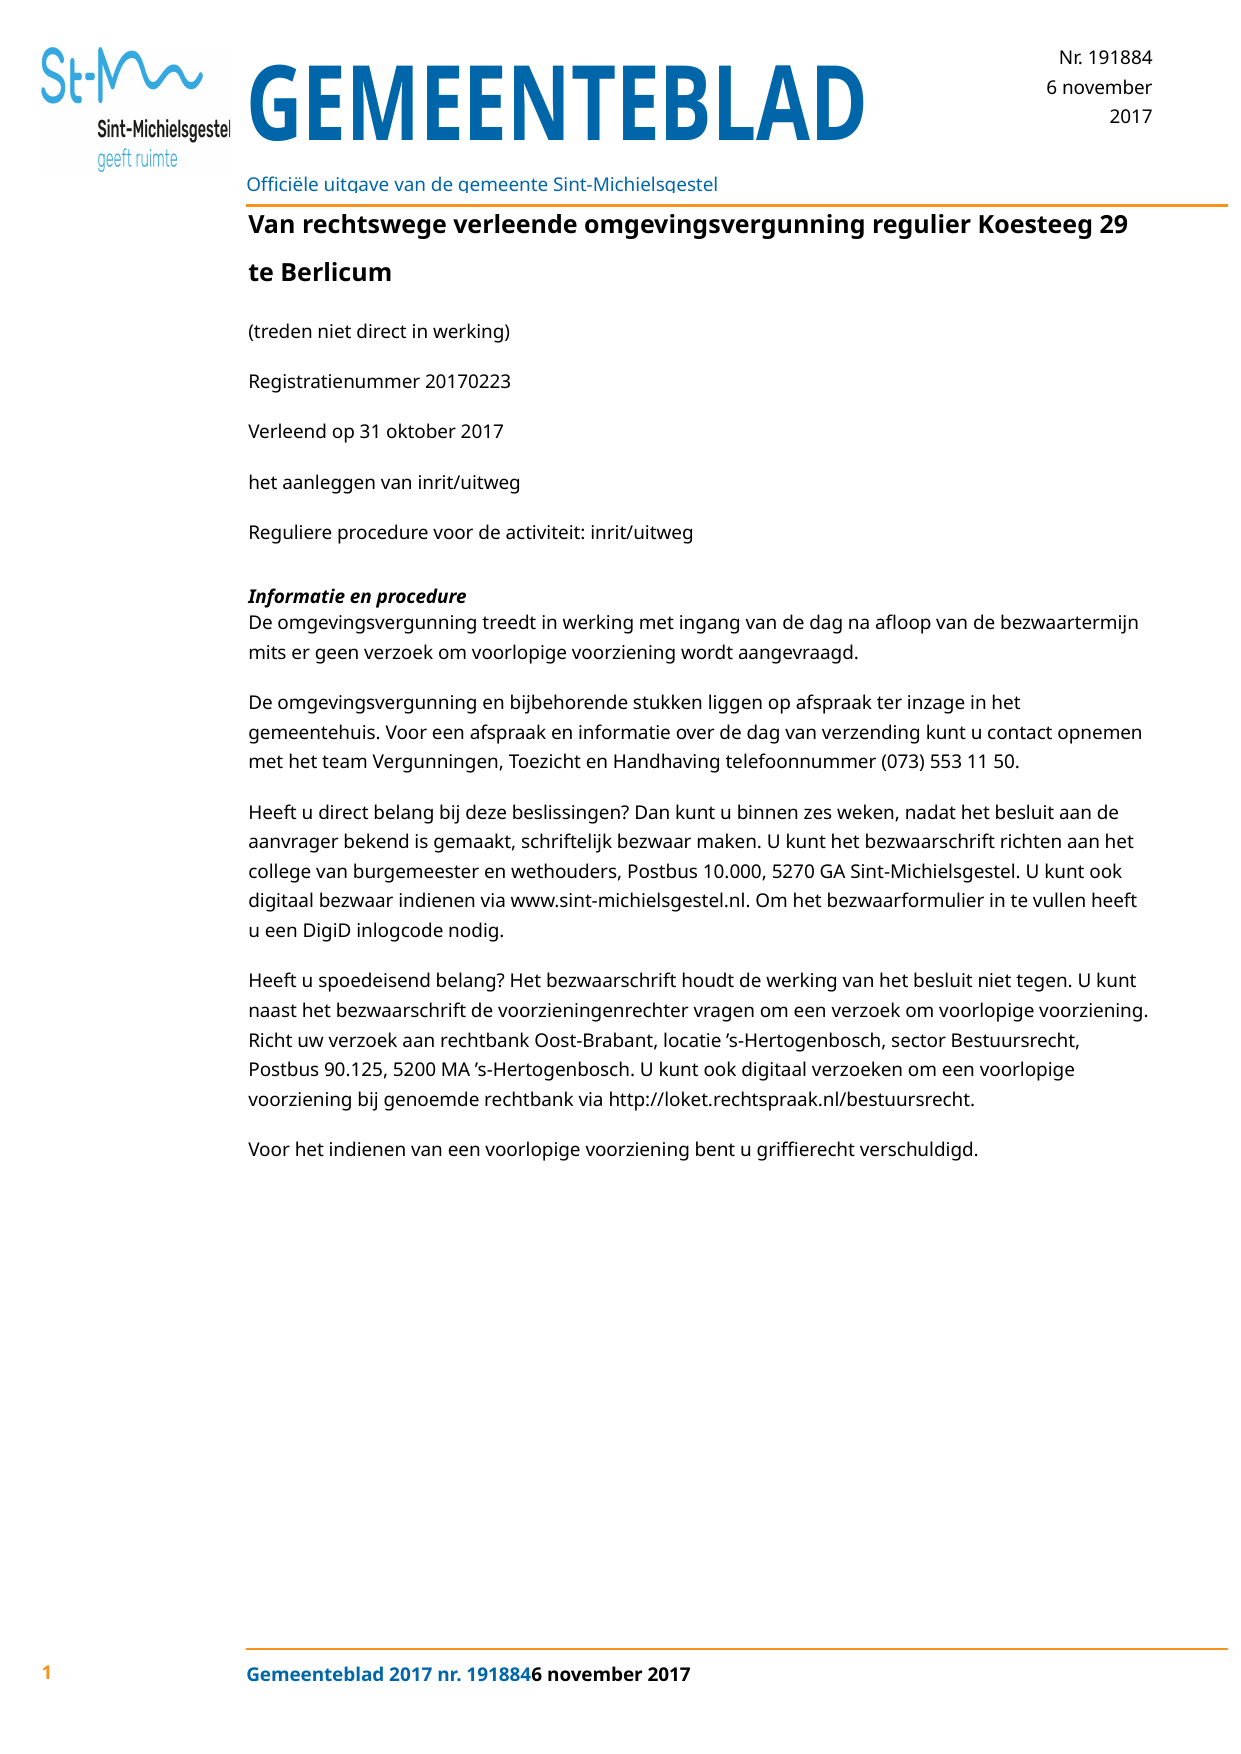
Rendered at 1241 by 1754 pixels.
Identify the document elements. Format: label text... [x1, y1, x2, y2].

text Verleend op 31 oktober 2017 [248, 419, 1152, 444]
text Heeft u direct belang bij deze beslissingen? Dan kunt u binnen zes weken, nadat het besluit aan de aanvrager bekend is gemaakt, schriftelijk bezwaar maken. U kunt het bezwaarschrift richten aan het college van burgemeester en wethouders, Postbus 10.000, 5270 GA Sint-Michielsgestel. U kunt ook digitaal bezwaar indienen via www.sint-michielsgestel.nl. Om het bezwaarformulier in te vullen heeft u een DigiD inlogcode nodig. [248, 799, 1152, 943]
text Voor het indienen van een voorlopige voorziening bent u griffierecht verschuldigd. [248, 1136, 1152, 1162]
text het aanleggen van inrit/uitweg [248, 469, 1152, 495]
text Informatie en procedure [248, 583, 1152, 609]
text Reguliere procedure voor de activiteit: inrit/uitweg [248, 519, 1152, 545]
text Registratienummer 20170223 [248, 368, 1152, 394]
text De omgevingsvergunning en bijbehorende stukken liggen op afspraak ter inzage in het gemeentehuis. Voor een afspraak en informatie over de dag van verzending kunt u contact opnemen met het team Vergunningen, Toezicht en Handhaving telefoonnummer (073) 553 11 50. [248, 689, 1152, 774]
text Heeft u spoedeisend belang? Het bezwaarschrift houdt de werking van het besluit niet tegen. U kunt naast het bezwaarschrift de voorzieningenrechter vragen om een verzoek om voorlopige voorziening. Richt uw verzoek aan rechtbank Oost-Brabant, locatie ’s-Hertogenbosch, sector Bestuursrecht, Postbus 90.125, 5200 MA ’s-Hertogenbosch. U kunt ook digitaal verzoeken om een voorlopige voorziening bij genoemde rechtbank via http://loket.rechtspraak.nl/bestuursrecht. [248, 968, 1152, 1112]
text (treden niet direct in werking) [248, 318, 1152, 344]
text Van rechtswege verleende omgevingsvergunning regulier Koesteeg 29 te Berlicum [248, 207, 1152, 288]
text De omgevingsvergunning treedt in werking met ingang van de dag na afloop van de bezwaartermijn mits er geen verzoek om voorlopige voorziening wordt aangevraagd. [248, 609, 1152, 664]
picture [41, 47, 231, 172]
